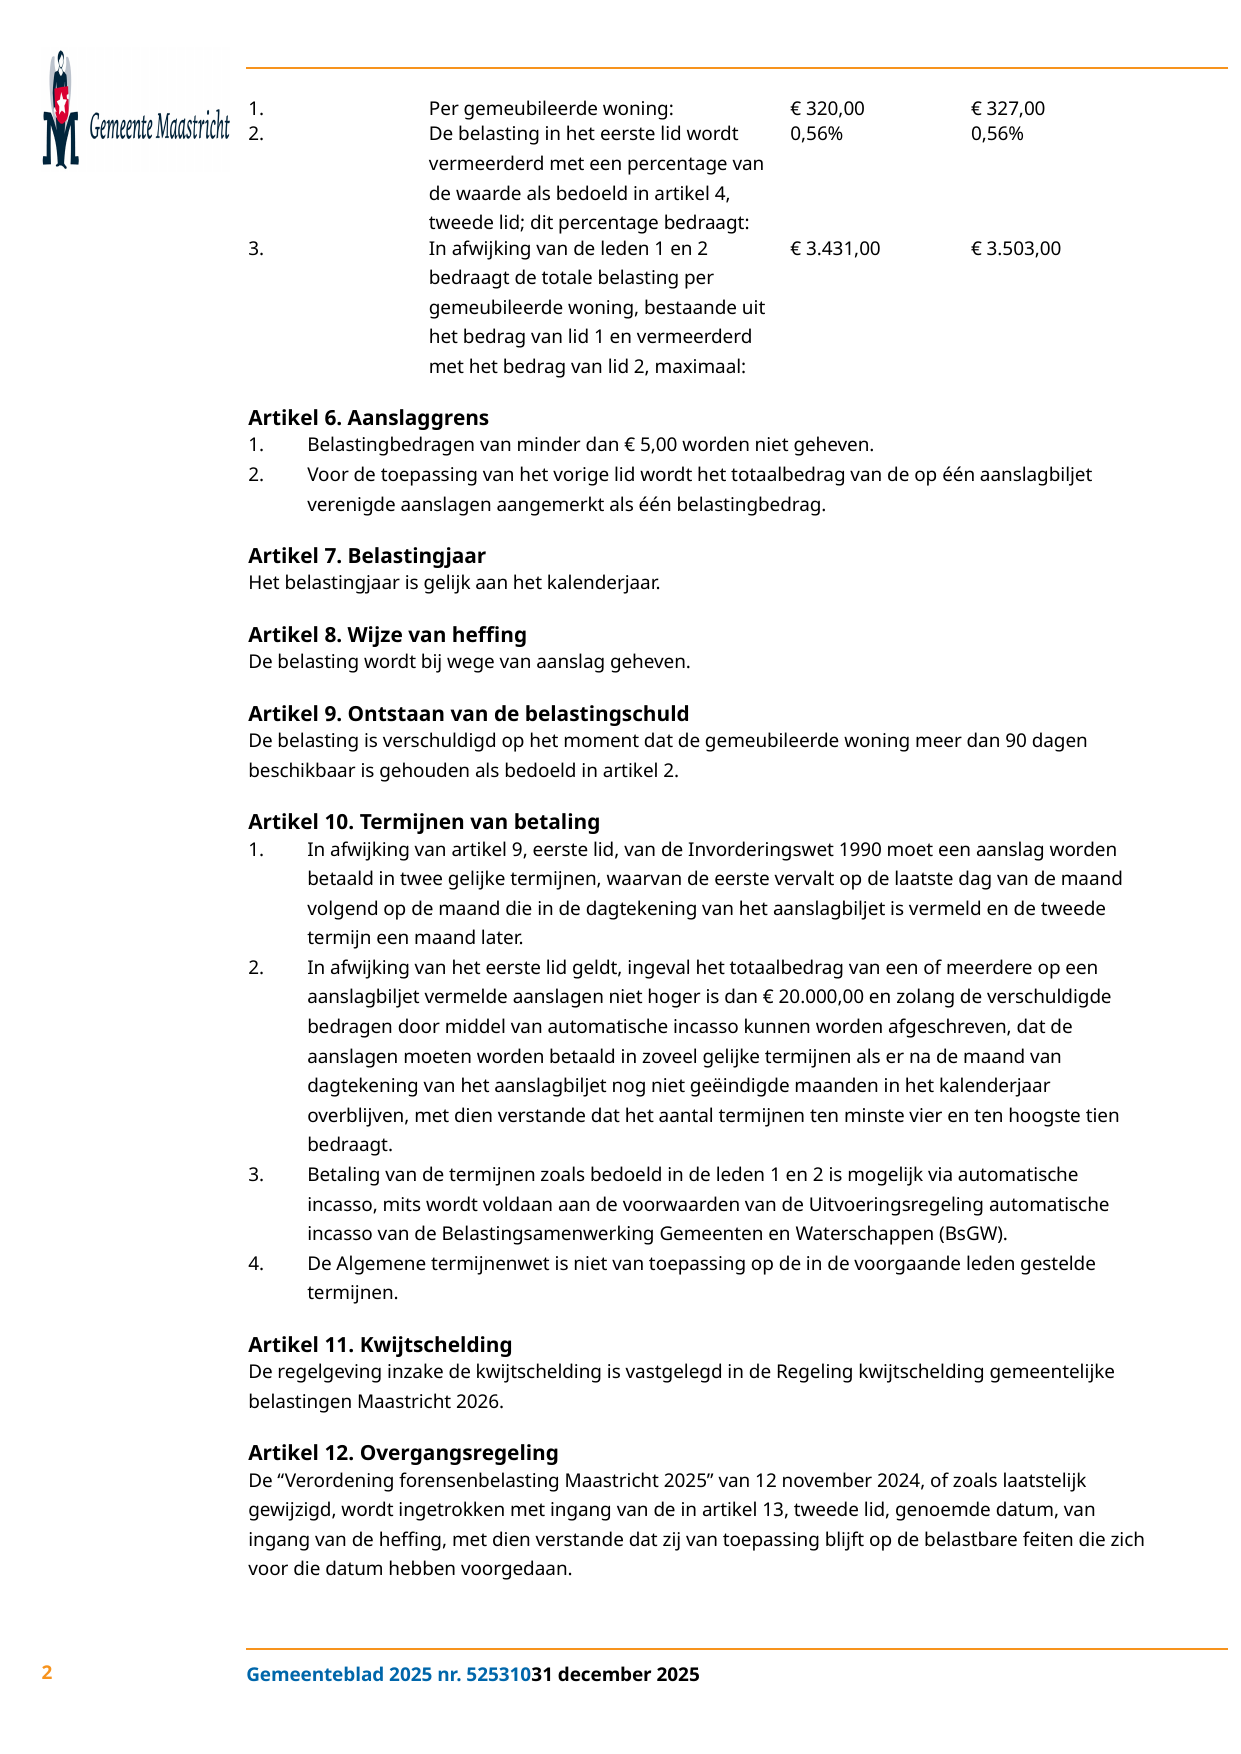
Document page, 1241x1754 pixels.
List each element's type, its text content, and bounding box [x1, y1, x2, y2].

picture [41, 47, 231, 172]
table_cell Per gemeubileerde woning: [429, 95, 790, 121]
list In afwijking van artikel 9, eerste lid, van de Invorderingswet 1990 moet een aanslag worden betaald in twee gelijke termijnen, waarvan de eerste vervalt op de laatste dag van de maand volgend op de maand die in de dagtekening van het aanslagbiljet is vermeld en de tweede termijn een maand later. [248, 836, 1152, 950]
text Het belastingjaar is gelijk aan het kalenderjaar. [248, 569, 1152, 595]
table_cell 3. [248, 235, 429, 379]
table_cell 1. [248, 95, 429, 121]
list Betaling van de termijnen zoals bedoeld in de leden 1 en 2 is mogelijk via automatische incasso, mits wordt voldaan aan de voorwaarden van de Uitvoeringsregeling automatische incasso van de Belastingsamenwerking Gemeenten en Waterschappen (BsGW). [248, 1161, 1152, 1246]
text Artikel 11. Kwijtschelding [248, 1330, 1152, 1358]
table_cell € 3.503,00 [971, 235, 1152, 379]
table_cell € 320,00 [790, 95, 971, 121]
text De regelgeving inzake de kwijtschelding is vastgelegd in de Regeling kwijtschelding gemeentelijke belastingen Maastricht 2026. [248, 1358, 1152, 1414]
table_cell In afwijking van de leden 1 en 2 bedraagt de totale belasting per gemeubileerde woning, bestaande uit het bedrag van lid 1 en vermeerderd met het bedrag van lid 2, maximaal: [429, 235, 790, 379]
table_cell 0,56% [790, 121, 971, 235]
text De belasting wordt bij wege van aanslag geheven. [248, 648, 1152, 674]
text Artikel 6. Aanslaggrens [248, 403, 1152, 432]
table_cell 0,56% [971, 121, 1152, 235]
text Artikel 8. Wijze van heffing [248, 620, 1152, 648]
text Artikel 10. Termijnen van betaling [248, 807, 1152, 836]
table_cell € 3.431,00 [790, 235, 971, 379]
table_cell € 327,00 [971, 95, 1152, 121]
text De “Verordening forensenbelasting Maastricht 2025” van 12 november 2024, of zoals laatstelijk gewijzigd, wordt ingetrokken met ingang van de in artikel 13, tweede lid, genoemde datum, van ingang van de heffing, met dien verstande dat zij van toepassing blijft op de belastbare feiten die zich voor die datum hebben voorgedaan. [248, 1467, 1152, 1581]
list De Algemene termijnenwet is niet van toepassing op de in de voorgaande leden gestelde termijnen. [248, 1250, 1152, 1305]
table_cell De belasting in het eerste lid wordt vermeerderd met een percentage van de waarde als bedoeld in artikel 4, tweede lid; dit percentage bedraagt: [429, 121, 790, 235]
table_cell 2. [248, 121, 429, 235]
text Artikel 9. Ontstaan van de belastingschuld [248, 699, 1152, 727]
list Belastingbedragen van minder dan € 5,00 worden niet geheven. [248, 432, 1152, 457]
text Artikel 12. Overgangsregeling [248, 1438, 1152, 1467]
list In afwijking van het eerste lid geldt, ingeval het totaalbedrag van een of meerdere op een aanslagbiljet vermelde aanslagen niet hoger is dan € 20.000,00 en zolang de verschuldigde bedragen door middel van automatische incasso kunnen worden afgeschreven, dat de aanslagen moeten worden betaald in zoveel gelijke termijnen als er na de maand van dagtekening van het aanslagbiljet nog niet geëindigde maanden in het kalenderjaar overblijven, met dien verstande dat het aantal termijnen ten minste vier en ten hoogste tien bedraagt. [248, 954, 1152, 1157]
text De belasting is verschuldigd op het moment dat de gemeubileerde woning meer dan 90 dagen beschikbaar is gehouden als bedoeld in artikel 2. [248, 727, 1152, 783]
text Artikel 7. Belastingjaar [248, 541, 1152, 569]
list Voor de toepassing van het vorige lid wordt het totaalbedrag van de op één aanslagbiljet verenigde aanslagen aangemerkt als één belastingbedrag. [248, 461, 1152, 516]
